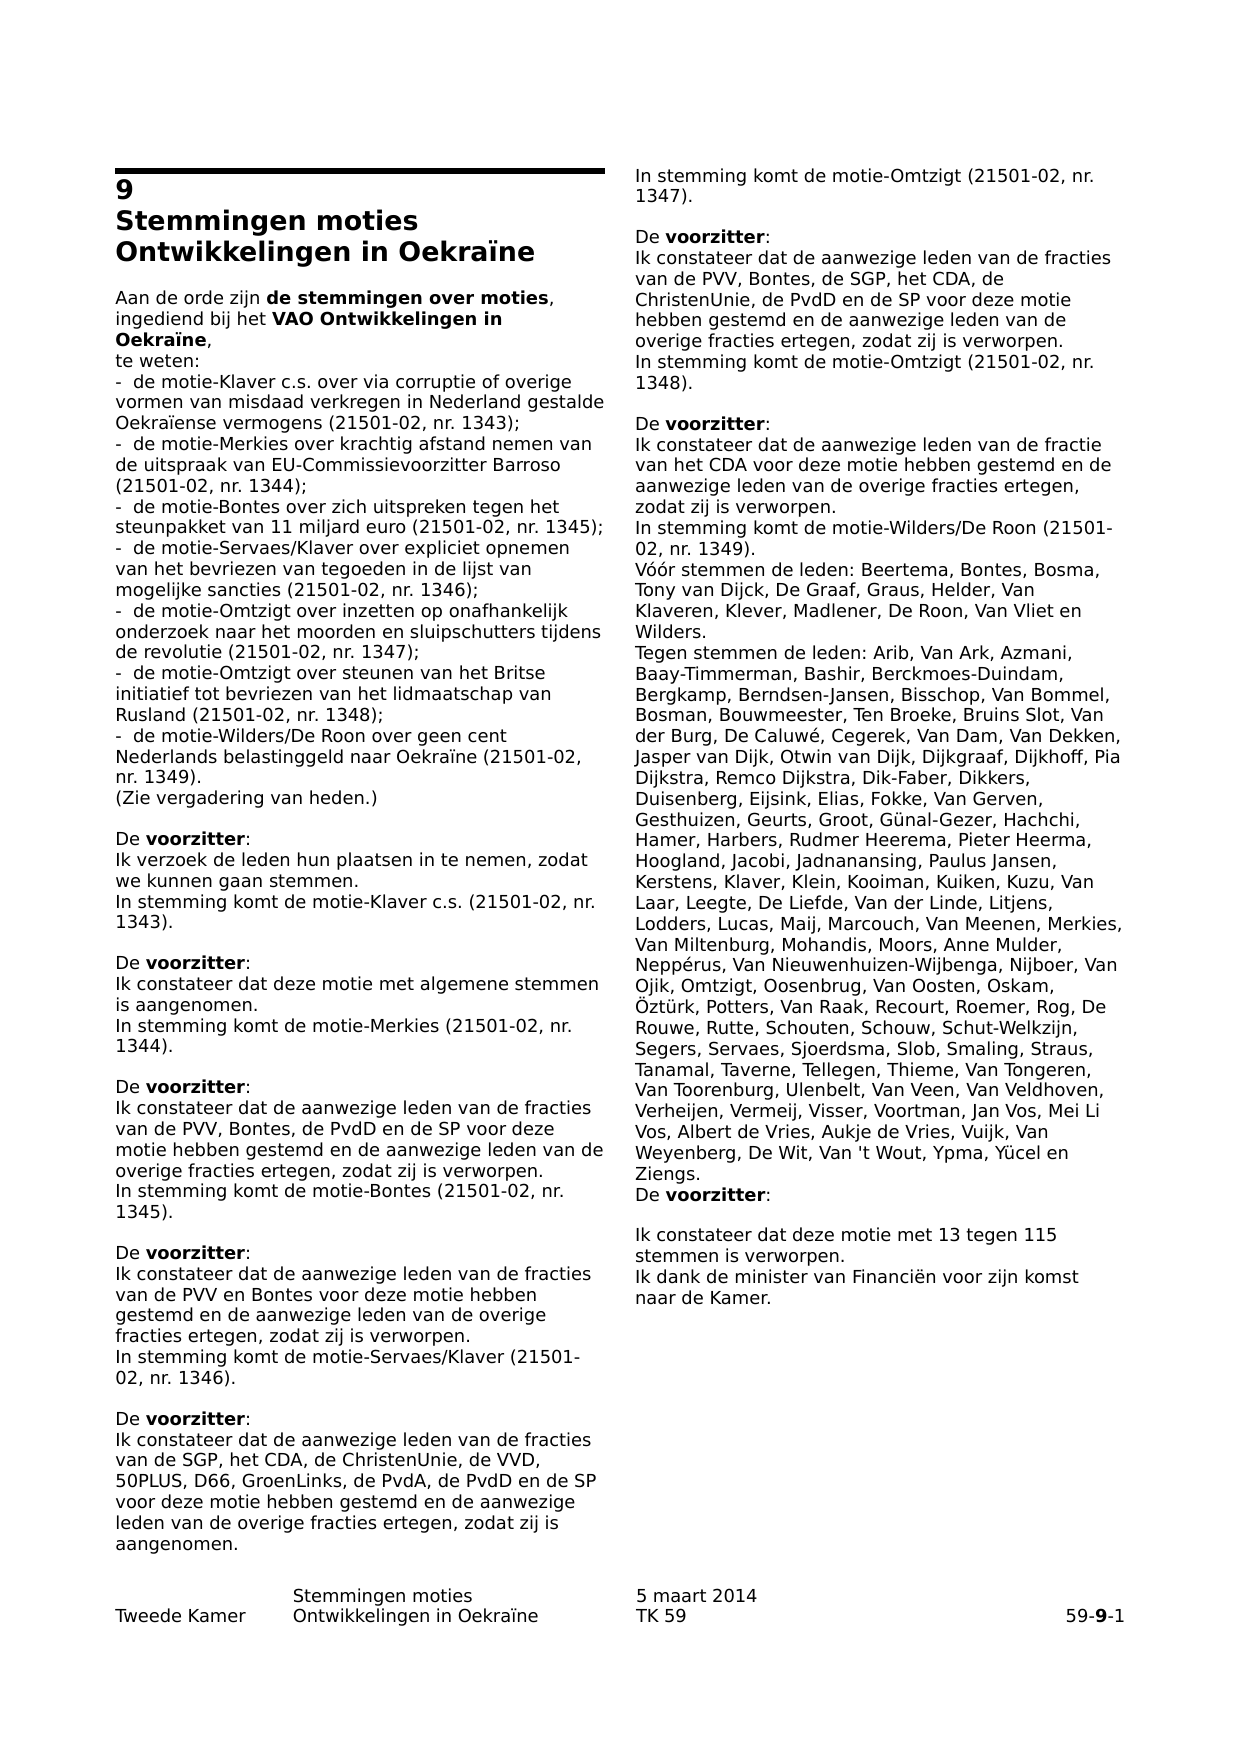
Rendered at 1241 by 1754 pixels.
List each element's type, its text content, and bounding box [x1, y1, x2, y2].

text Ik dank de minister van Financiën voor zijn komst naar de Kamer. [635, 1267, 1125, 1308]
list de motie-Klaver c.s. over via corruptie of overige vormen van misdaad verkregen in Nederland gestalde Oekraïense vermogens (21501-02, nr. 1343); [115, 371, 605, 434]
text Vóór stemmen de leden: Beertema, Bontes, Bosma, Tony van Dijck, De Graaf, Graus, Helder, Van Klaveren, Klever, Madlener, De Roon, Van Vliet en Wilders. [635, 559, 1125, 643]
text De voorzitter: [635, 413, 1125, 434]
text Ik verzoek de leden hun plaatsen in te nemen, zodat we kunnen gaan stemmen. [115, 850, 605, 891]
text In stemming komt de motie-Servaes/Klaver (21501-02, nr. 1346). [115, 1347, 605, 1388]
text Ik constateer dat de aanwezige leden van de fractie van het CDA voor deze motie hebben gestemd en de aanwezige leden van de overige fracties ertegen, zodat zij is verworpen. [635, 434, 1125, 518]
text te weten: [115, 351, 605, 371]
text Ik constateer dat de aanwezige leden van de fracties van de PVV, Bontes, de PvdD en de SP voor deze motie hebben gestemd en de aanwezige leden van de overige fracties ertegen, zodat zij is verworpen. [115, 1098, 605, 1181]
text (Zie vergadering van heden.) [115, 788, 605, 809]
text De voorzitter: [115, 953, 605, 974]
list de motie-Bontes over zich uitspreken tegen het steunpakket van 11 miljard euro (21501-02, nr. 1345); [115, 496, 605, 538]
text De voorzitter: [635, 227, 1125, 248]
text Ik constateer dat de aanwezige leden van de fracties van de SGP, het CDA, de ChristenUnie, de VVD, 50PLUS, D66, GroenLinks, de PvdA, de PvdD en de SP voor deze motie hebben gestemd en de aanwezige leden van de overige fracties ertegen, zodat zij is aangenomen. [115, 1429, 605, 1554]
text In stemming komt de motie-Wilders/De Roon (21501-02, nr. 1349). [635, 518, 1125, 559]
text Ik constateer dat de aanwezige leden van de fracties van de PVV, Bontes, de SGP, het CDA, de ChristenUnie, de PvdD en de SP voor deze motie hebben gestemd en de aanwezige leden van de overige fracties ertegen, zodat zij is verworpen. [635, 248, 1125, 352]
text Tegen stemmen de leden: Arib, Van Ark, Azmani, Baay-Timmerman, Bashir, Berckmoes-Duindam, Bergkamp, Berndsen-Jansen, Bisschop, Van Bommel, Bosman, Bouwmeester, Ten Broeke, Bruins Slot, Van der Burg, De Caluwé, Cegerek, Van Dam, Van Dekken, Jasper van Dijk, Otwin van Dijk, Dijkgraaf, Dijkhoff, Pia Dijkstra, Remco Dijkstra, Dik-Faber, Dikkers, Duisenberg, Eijsink, Elias, Fokke, Van Gerven, Gesthuizen, Geurts, Groot, Günal-Gezer, Hachchi, Hamer, Harbers, Rudmer Heerema, Pieter Heerma, Hoogland, Jacobi, Jadnanansing, Paulus Jansen, Kerstens, Klaver, Klein, Kooiman, Kuiken, Kuzu, Van Laar, Leegte, De Liefde, Van der Linde, Litjens, Lodders, Lucas, Maij, Marcouch, Van Meenen, Merkies, Van Miltenburg, Mohandis, Moors, Anne Mulder, Neppérus, Van Nieuwenhuizen-Wijbenga, Nijboer, Van Ojik, Omtzigt, Oosenbrug, Van Oosten, Oskam, Öztürk, Potters, Van Raak, Recourt, Roemer, Rog, De Rouwe, Rutte, Schouten, Schouw, Schut-Welkzijn, Segers, Servaes, Sjoerdsma, Slob, Smaling, Straus, Tanamal, Taverne, Tellegen, Thieme, Van Tongeren, Van Toorenburg, Ulenbelt, Van Veen, Van Veldhoven, Verheijen, Vermeij, Visser, Voortman, Jan Vos, Mei Li Vos, Albert de Vries, Aukje de Vries, Vuijk, Van Weyenberg, De Wit, Van 't Wout, Ypma, Yücel en Ziengs. [635, 643, 1125, 1184]
text Ik constateer dat de aanwezige leden van de fracties van de PVV en Bontes voor deze motie hebben gestemd en de aanwezige leden van de overige fracties ertegen, zodat zij is verworpen. [115, 1263, 605, 1347]
text De voorzitter: [115, 1243, 605, 1263]
text De voorzitter: [115, 1408, 605, 1429]
list de motie-Wilders/De Roon over geen cent Nederlands belastinggeld naar Oekraïne (21501-02, nr. 1349). [115, 726, 605, 788]
text Aan de orde zijn de stemmingen over moties, ingediend bij het VAO Ontwikkelingen in Oekraïne, [115, 288, 605, 351]
text De voorzitter: [635, 1184, 1125, 1205]
text De voorzitter: [115, 829, 605, 850]
text In stemming komt de motie-Merkies (21501-02, nr. 1344). [115, 1015, 605, 1057]
text De voorzitter: [115, 1077, 605, 1098]
text In stemming komt de motie-Klaver c.s. (21501-02, nr. 1343). [115, 891, 605, 933]
text In stemming komt de motie-Omtzigt (21501-02, nr. 1347). [635, 165, 1125, 207]
text Ik constateer dat deze motie met 13 tegen 115 stemmen is verworpen. [635, 1225, 1125, 1267]
text Ik constateer dat deze motie met algemene stemmen is aangenomen. [115, 974, 605, 1015]
text In stemming komt de motie-Omtzigt (21501-02, nr. 1348). [635, 352, 1125, 393]
title 9 Stemmingen moties Ontwikkelingen in Oekraïne [115, 174, 605, 268]
text In stemming komt de motie-Bontes (21501-02, nr. 1345). [115, 1181, 605, 1223]
list de motie-Servaes/Klaver over expliciet opnemen van het bevriezen van tegoeden in de lijst van mogelijke sancties (21501-02, nr. 1346); [115, 538, 605, 601]
list de motie-Omtzigt over steunen van het Britse initiatief tot bevriezen van het lidmaatschap van Rusland (21501-02, nr. 1348); [115, 663, 605, 726]
list de motie-Omtzigt over inzetten op onafhankelijk onderzoek naar het moorden en sluipschutters tijdens de revolutie (21501-02, nr. 1347); [115, 601, 605, 663]
list de motie-Merkies over krachtig afstand nemen van de uitspraak van EU-Commissievoorzitter Barroso (21501-02, nr. 1344); [115, 434, 605, 496]
